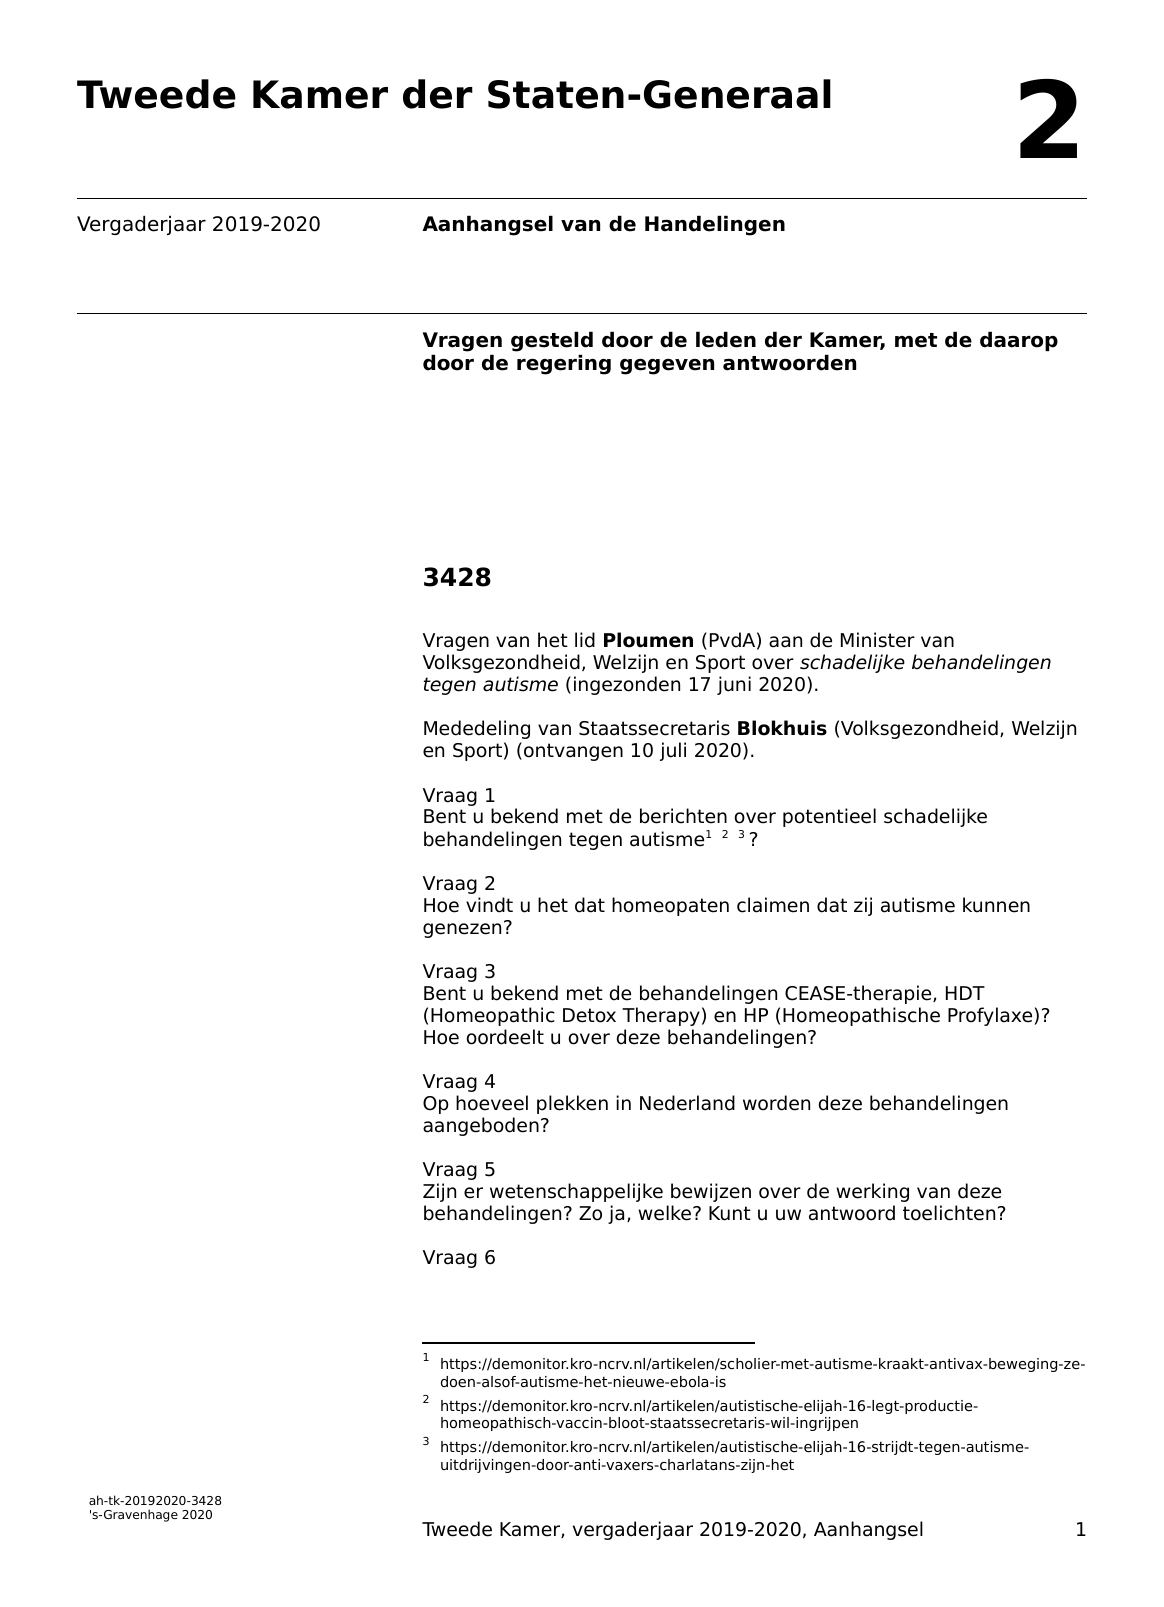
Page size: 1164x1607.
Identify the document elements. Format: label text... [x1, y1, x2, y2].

text Vragen van het lid Ploumen (PvdA) aan de Minister van Volksgezondheid, Welzijn en Sport over schadelijke behandelingen tegen autisme (ingezonden 17 juni 2020). [422, 630, 1087, 696]
text Hoe vindt u het dat homeopaten claimen dat zij autisme kunnen genezen? [422, 894, 1087, 938]
text Bent u bekend met de behandelingen CEASE-therapie, HDT (Homeopathic Detox Therapy) en HP (Homeopathische Profylaxe)? Hoe oordeelt u over deze behandelingen? [422, 983, 1087, 1049]
text Vraag 3 [422, 961, 1087, 983]
text Vraag 2 [422, 873, 1087, 894]
text Vraag 5 [422, 1159, 1087, 1181]
table_cell [77, 314, 422, 375]
table_header Tweede Kamer der Staten-Generaal [77, 59, 886, 198]
text Op hoeveel plekken in Nederland worden deze behandelingen aangeboden? [422, 1093, 1087, 1137]
text 's-Gravenhage 2020 [88, 1508, 323, 1522]
table_cell Vergaderjaar 2019-2020 [77, 199, 422, 313]
text 3428 [422, 563, 1087, 592]
text Zijn er wetenschappelijke bewijzen over de werking van deze behandelingen? Zo ja, welke? Kunt u uw antwoord toelichten? [422, 1181, 1087, 1225]
text Vraag 6 [422, 1247, 1087, 1269]
text https://demonitor.kro-ncrv.nl/artikelen/scholier-met-autisme-kraakt-antivax-beweging-ze-doen-alsof-autisme-het-nieuwe-ebola-is [422, 1352, 1087, 1391]
text Vraag 4 [422, 1071, 1087, 1093]
text Vraag 1 [422, 784, 1087, 806]
table_cell Vragen gesteld door de leden der Kamer, met de daarop door de regering gegeven antwoorden [422, 314, 1087, 375]
text ah-tk-20192020-3428 [88, 1494, 323, 1508]
text Mededeling van Staatssecretaris Blokhuis (Volksgezondheid, Welzijn en Sport) (ontvangen 10 juli 2020). [422, 718, 1087, 762]
text https://demonitor.kro-ncrv.nl/artikelen/autistische-elijah-16-strijdt-tegen-autisme-uitdrijvingen-door-anti-vaxers-charlatans-zijn-het [422, 1435, 1087, 1474]
text Bent u bekend met de berichten over potentieel schadelijke behandelingen tegen autisme ? [422, 806, 1087, 850]
text https://demonitor.kro-ncrv.nl/artikelen/autistische-elijah-16-legt-productie-homeopathisch-vaccin-bloot-staatssecretaris-wil-ingrijpen [422, 1393, 1087, 1432]
table_cell Aanhangsel van de Handelingen [422, 199, 1087, 313]
table_header 2 [886, 59, 1087, 198]
